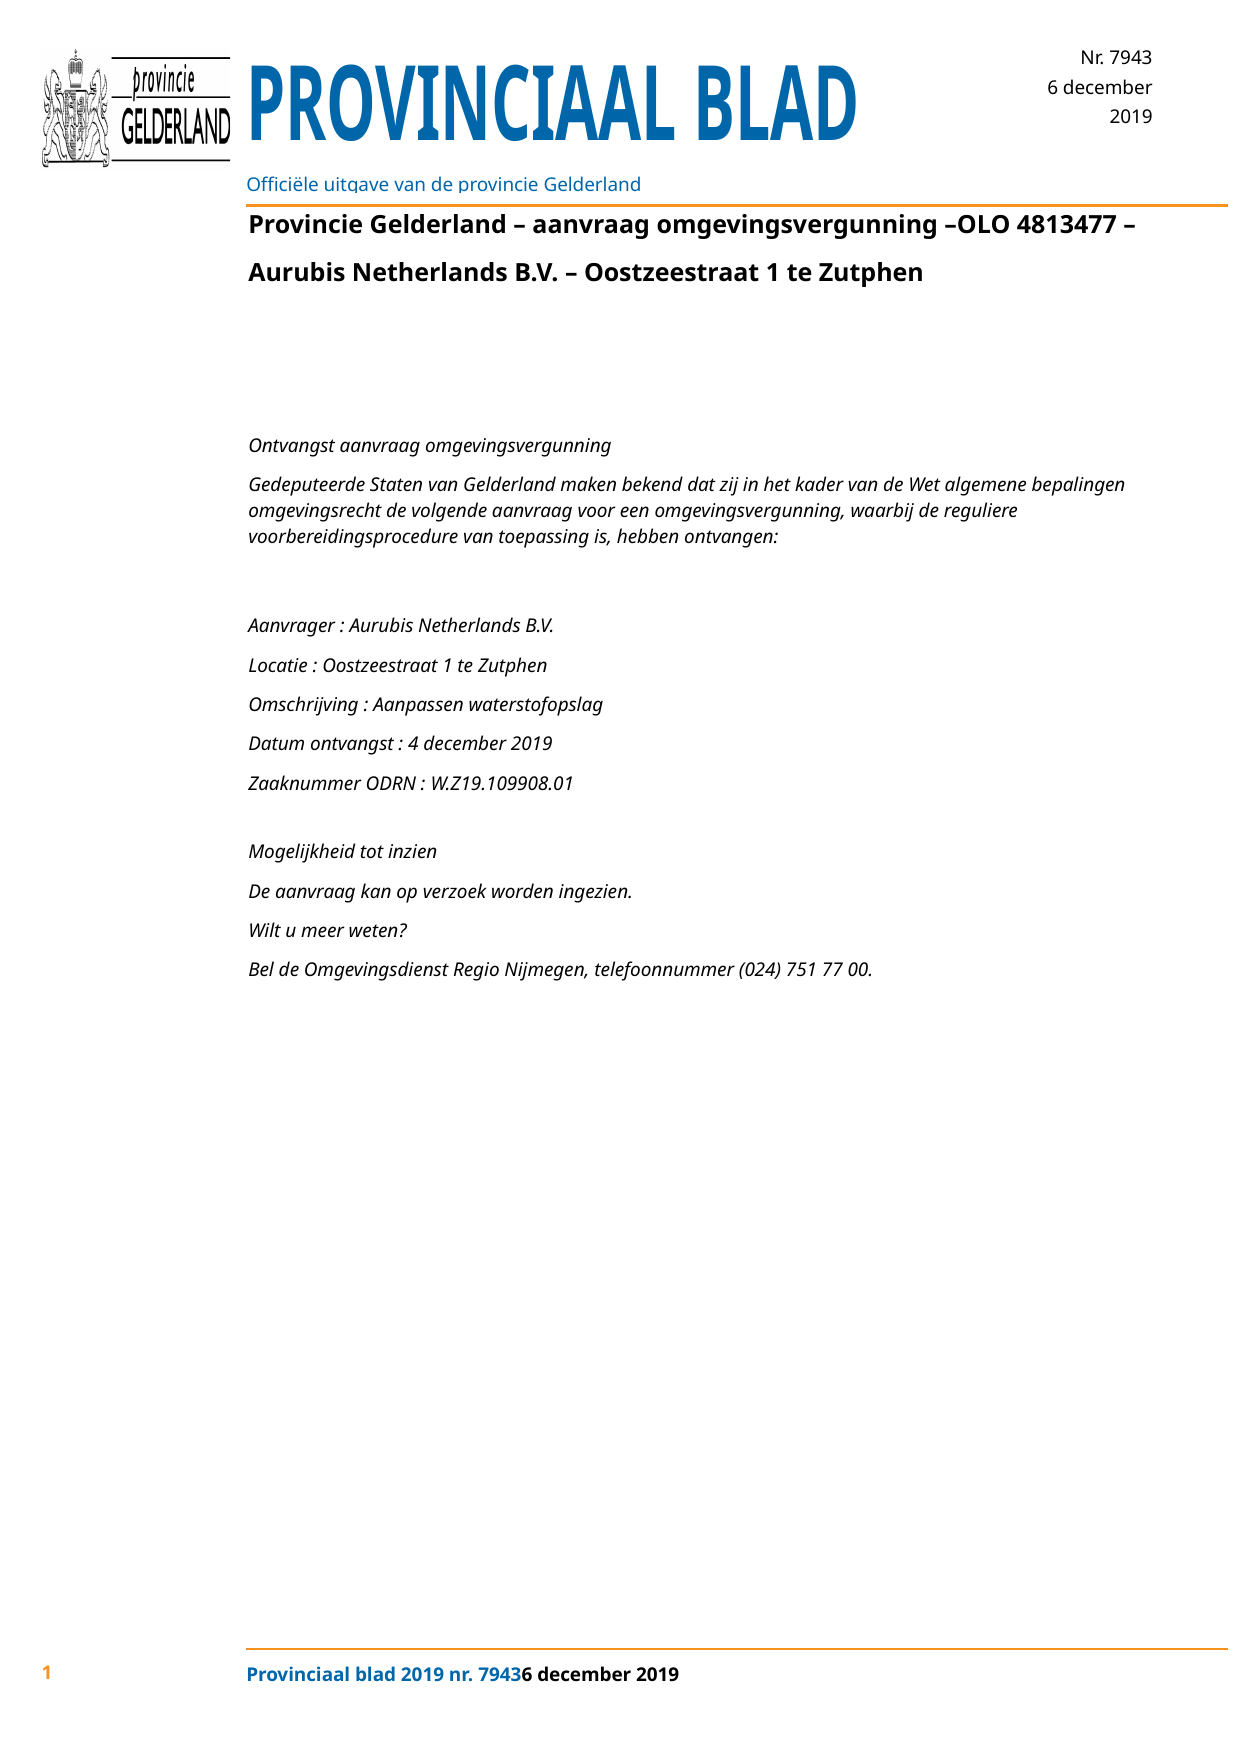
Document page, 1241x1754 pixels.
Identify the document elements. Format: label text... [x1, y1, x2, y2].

text Zaaknummer ODRN : W.Z19.109908.01 [248, 770, 1152, 796]
text De aanvraag kan op verzoek worden ingezien. [248, 878, 1152, 904]
text Mogelijkheid tot inzien [248, 839, 1152, 864]
text Ontvangst aanvraag omgevingsvergunning [248, 432, 1152, 458]
text Omschrijving : Aanpassen waterstofopslag [248, 691, 1152, 717]
text Locatie : Oostzeestraat 1 te Zutphen [248, 652, 1152, 678]
text Provincie Gelderland – aanvraag omgevingsvergunning –OLO 4813477 – Aurubis Netherlands B.V. – Oostzeestraat 1 te Zutphen [248, 207, 1152, 288]
text Aanvrager : Aurubis Netherlands B.V. [248, 613, 1152, 638]
text Bel de Omgevingsdienst Regio Nijmegen, telefoonnummer (024) 751 77 00. [248, 956, 1152, 982]
text Datum ontvangst : 4 december 2019 [248, 731, 1152, 756]
text Wilt u meer weten? [248, 917, 1152, 943]
text Gedeputeerde Staten van Gelderland maken bekend dat zij in het kader van de Wet algemene bepalingen omgevingsrecht de volgende aanvraag voor een omgevingsvergunning, waarbij de reguliere voorbereidingsprocedure van toepassing is, hebben ontvangen: [248, 472, 1152, 549]
picture [41, 47, 231, 172]
